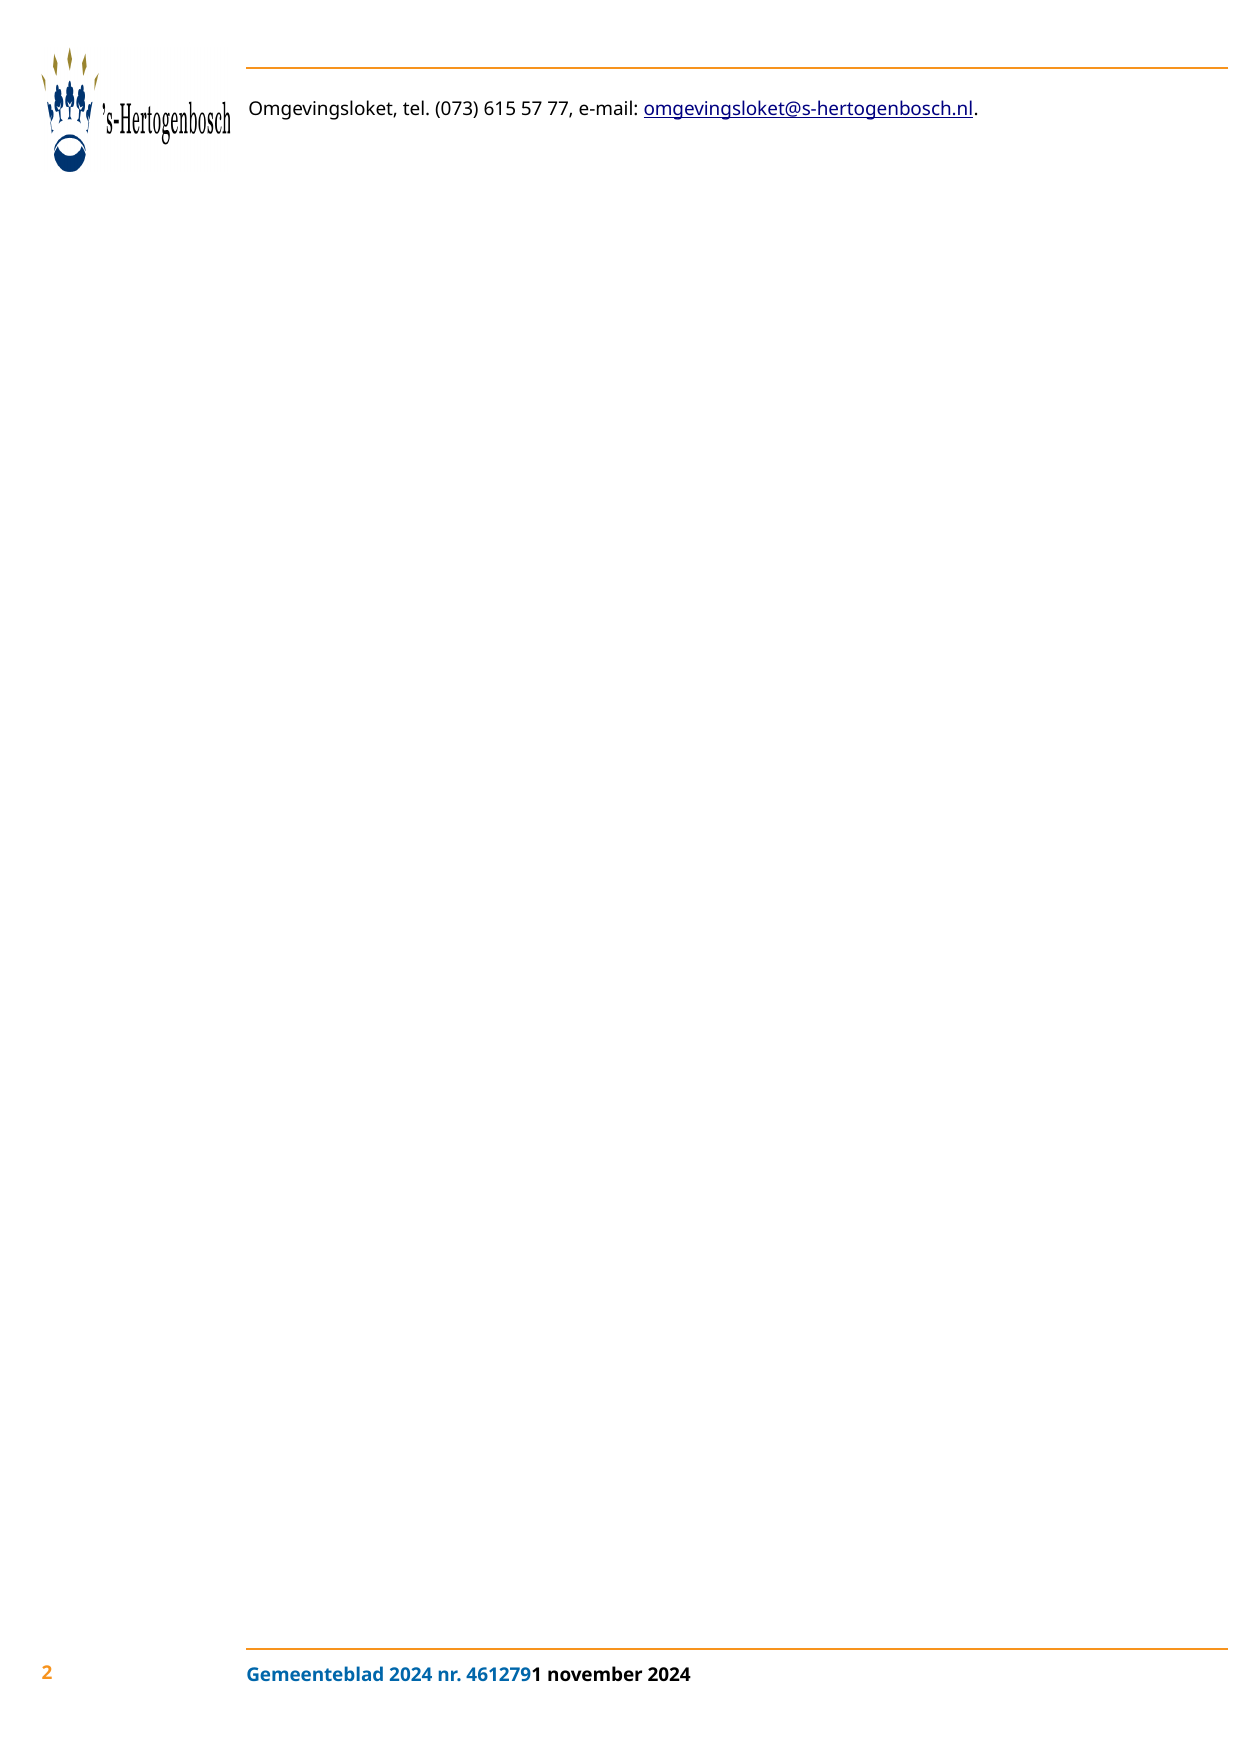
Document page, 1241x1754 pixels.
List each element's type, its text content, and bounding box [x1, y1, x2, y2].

text Omgevingsloket, tel. (073) 615 57 77, e-mail: omgevingsloket@s-hertogenbosch.nl. [248, 95, 1152, 121]
picture [41, 47, 231, 172]
